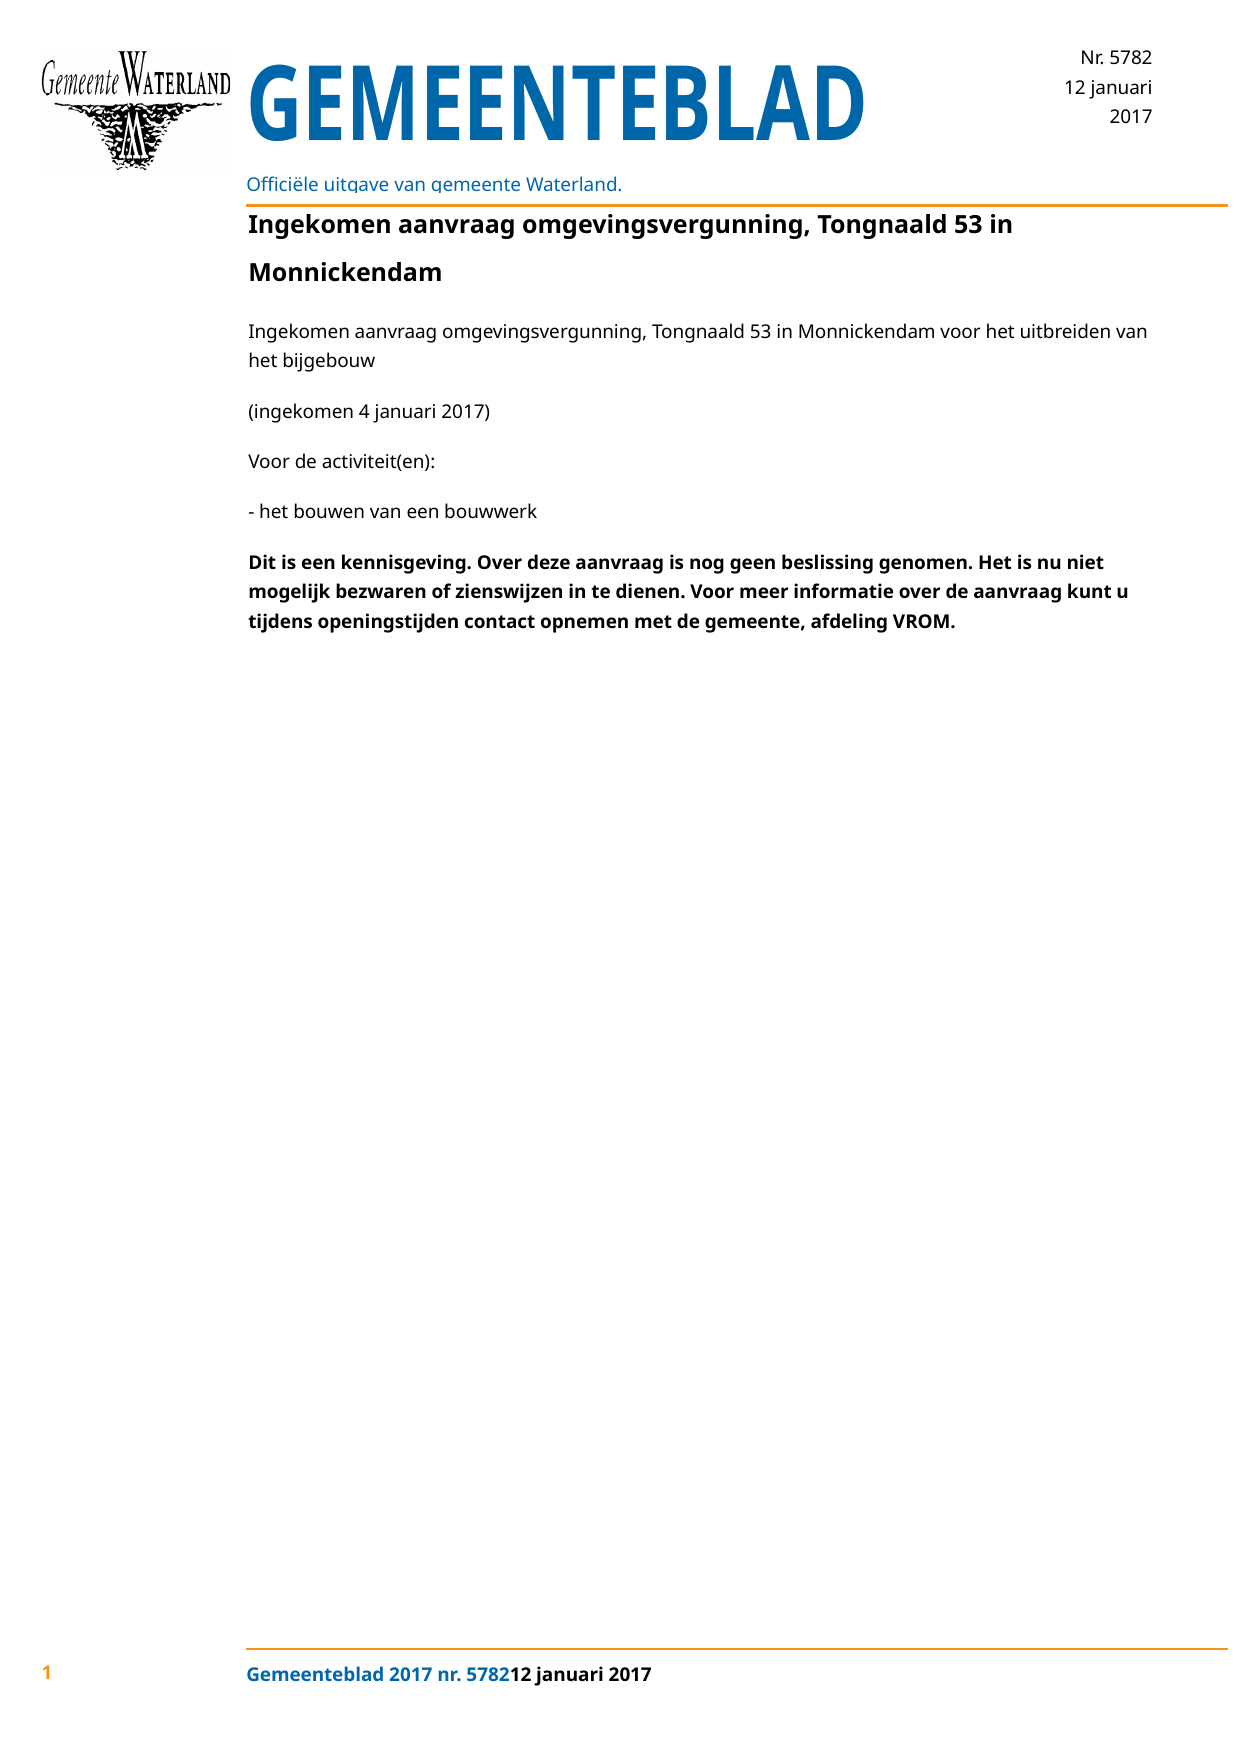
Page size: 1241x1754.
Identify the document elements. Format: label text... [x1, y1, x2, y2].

text Ingekomen aanvraag omgevingsvergunning, Tongnaald 53 in Monnickendam voor het uitbreiden van het bijgebouw [248, 318, 1152, 373]
text - het bouwen van een bouwwerk [248, 499, 1152, 524]
picture [41, 47, 231, 172]
text Voor de activiteit(en): [248, 448, 1152, 474]
text Dit is een kennisgeving. Over deze aanvraag is nog geen beslissing genomen. Het is nu niet mogelijk bezwaren of zienswijzen in te dienen. Voor meer informatie over de aanvraag kunt u tijdens openingstijden contact opnemen met de gemeente, afdeling VROM. [248, 549, 1152, 634]
text Ingekomen aanvraag omgevingsvergunning, Tongnaald 53 in Monnickendam [248, 207, 1152, 288]
text (ingekomen 4 januari 2017) [248, 398, 1152, 424]
